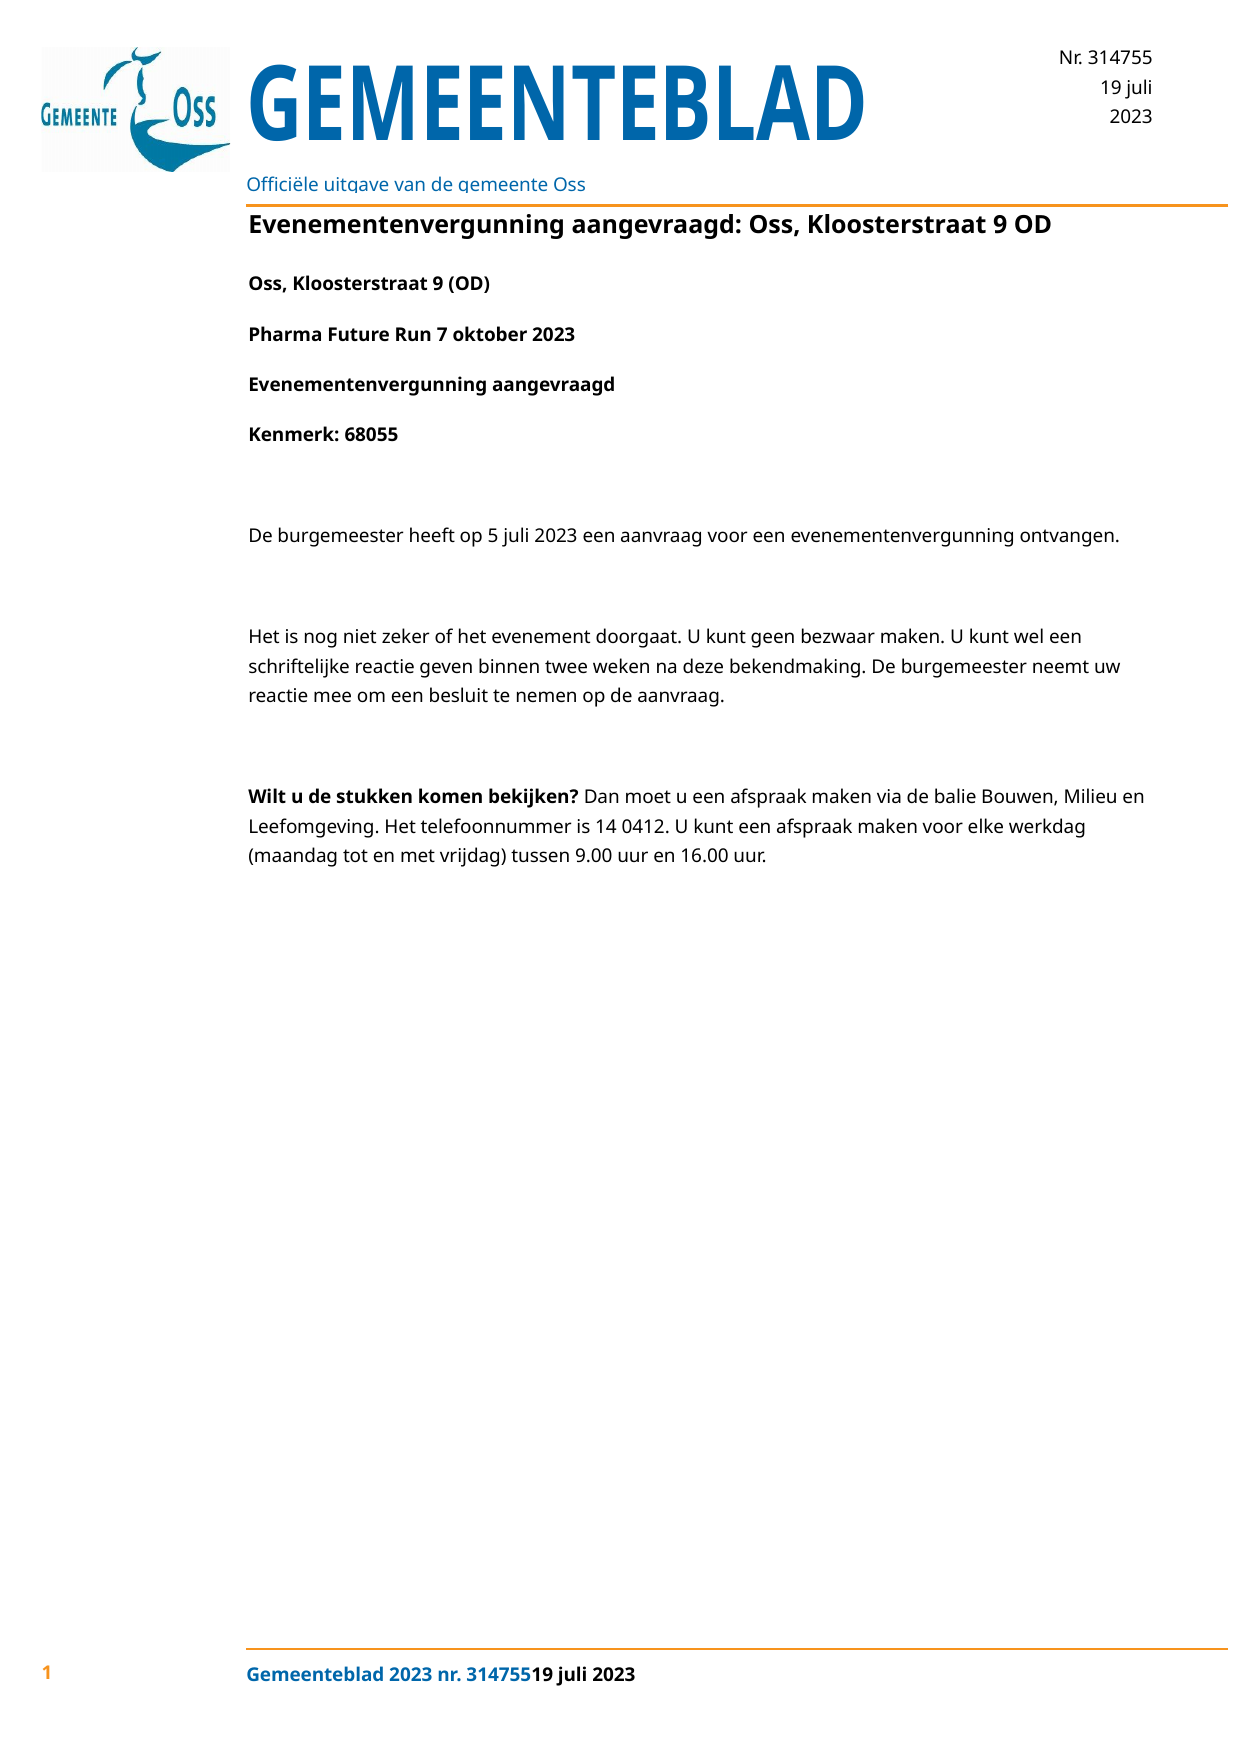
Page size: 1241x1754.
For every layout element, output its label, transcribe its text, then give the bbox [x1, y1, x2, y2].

text Oss, Kloosterstraat 9 (OD) [248, 270, 1152, 296]
text De burgemeester heeft op 5 juli 2023 een aanvraag voor een evenementenvergunning ontvangen. [248, 522, 1152, 548]
text Het is nog niet zeker of het evenement doorgaat. U kunt geen bezwaar maken. U kunt wel een schriftelijke reactie geven binnen twee weken na deze bekendmaking. De burgemeester neemt uw reactie mee om een besluit te nemen op de aanvraag. [248, 623, 1152, 708]
text Evenementenvergunning aangevraagd [248, 371, 1152, 397]
picture [41, 47, 231, 172]
text Pharma Future Run 7 oktober 2023 [248, 321, 1152, 346]
text Kenmerk: 68055 [248, 422, 1152, 447]
text Evenementenvergunning aangevraagd: Oss, Kloosterstraat 9 OD [248, 207, 1152, 241]
text Wilt u de stukken komen bekijken? Dan moet u een afspraak maken via de balie Bouwen, Milieu en Leefomgeving. Het telefoonnummer is 14 0412. U kunt een afspraak maken voor elke werkdag (maandag tot en met vrijdag) tussen 9.00 uur en 16.00 uur. [248, 783, 1152, 868]
